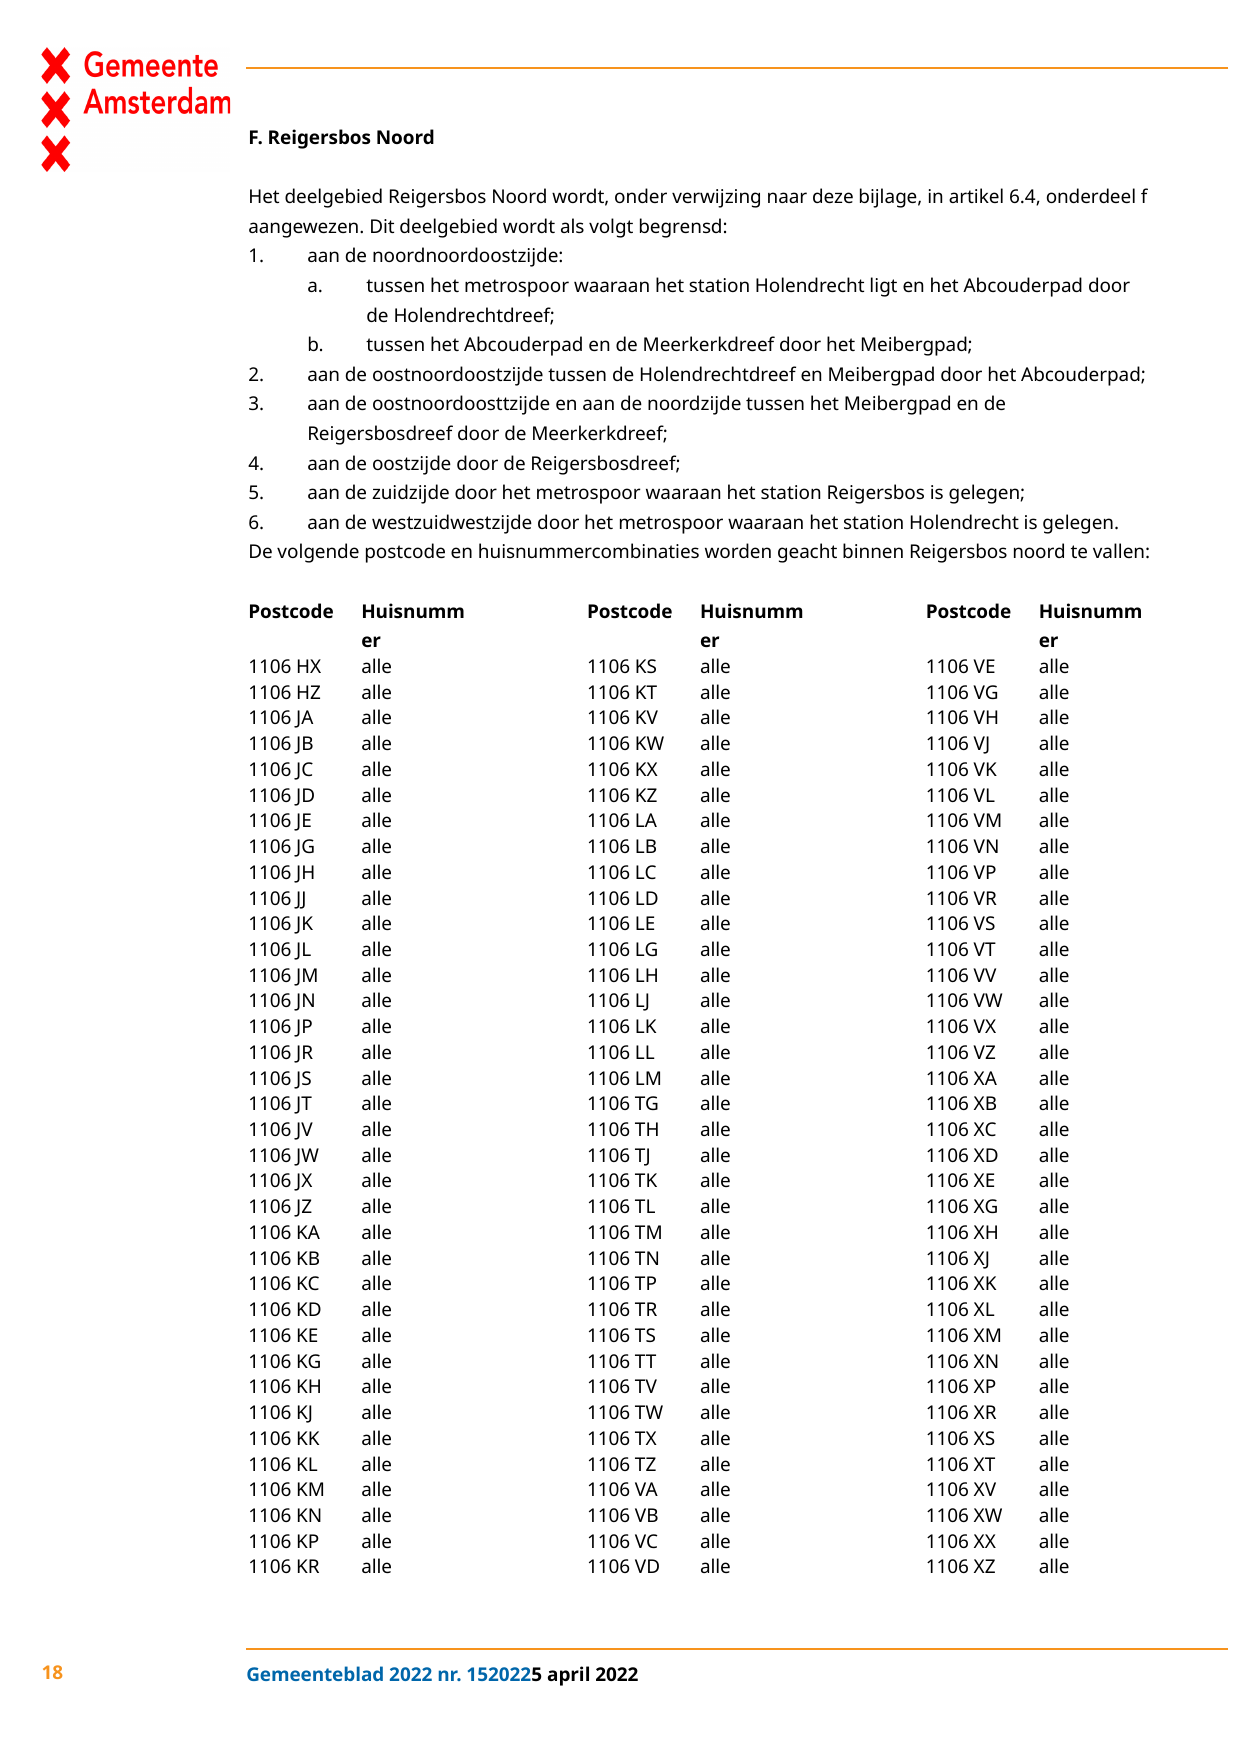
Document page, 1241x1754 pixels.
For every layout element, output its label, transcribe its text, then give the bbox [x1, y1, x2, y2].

table_cell 1106 KD [248, 1296, 361, 1322]
table_cell 1106 VR [926, 885, 1038, 910]
table_cell 1106 VC [587, 1528, 700, 1554]
list aan de westzuidwestzijde door het metrospoor waaraan het station Holendrecht is gelegen. [248, 509, 1152, 535]
table_cell [474, 1116, 587, 1142]
table_cell alle [361, 1142, 474, 1168]
table_cell 1106 TR [587, 1296, 700, 1322]
table_cell [474, 1322, 587, 1348]
table_cell 1106 LD [587, 885, 700, 910]
table_cell 1106 VM [926, 808, 1038, 833]
table_cell [813, 653, 926, 679]
table_cell alle [1039, 1194, 1152, 1219]
table_cell alle [1039, 1091, 1152, 1116]
table_cell 1106 XE [926, 1168, 1038, 1193]
table_cell [813, 1168, 926, 1193]
table_cell alle [1039, 910, 1152, 936]
table_cell 1106 JR [248, 1039, 361, 1065]
table_cell 1106 JV [248, 1116, 361, 1142]
table_cell alle [700, 1476, 813, 1502]
table_cell alle [1039, 679, 1152, 704]
table_cell [474, 1554, 587, 1579]
table_cell [813, 679, 926, 704]
table_cell alle [1039, 1168, 1152, 1193]
table_cell alle [1039, 885, 1152, 910]
table_cell alle [700, 1039, 813, 1065]
table_cell alle [1039, 1502, 1152, 1528]
table_cell [474, 1091, 587, 1116]
table_cell [813, 1013, 926, 1039]
table_cell 1106 JB [248, 730, 361, 756]
table_header [474, 598, 587, 653]
table_cell alle [361, 808, 474, 833]
table_cell 1106 XN [926, 1348, 1038, 1373]
table_cell 1106 KN [248, 1502, 361, 1528]
table_cell [813, 833, 926, 859]
table_cell alle [361, 1399, 474, 1425]
list tussen het metrospoor waaraan het station Holendrecht ligt en het Abcouderpad door de Holendrechtdreef; [307, 272, 1152, 328]
table_cell 1106 LA [587, 808, 700, 833]
table_cell alle [700, 1451, 813, 1476]
table_cell [813, 730, 926, 756]
table_cell 1106 HZ [248, 679, 361, 704]
table_cell alle [1039, 1425, 1152, 1451]
table_cell alle [361, 1374, 474, 1399]
table_cell 1106 JJ [248, 885, 361, 910]
table_cell alle [361, 1528, 474, 1554]
table_cell [474, 1065, 587, 1091]
table_cell alle [700, 1116, 813, 1142]
table_cell [813, 962, 926, 988]
table_cell alle [361, 859, 474, 885]
table_cell alle [361, 782, 474, 807]
table_cell alle [1039, 1451, 1152, 1476]
table_cell alle [1039, 1348, 1152, 1373]
table_cell alle [1039, 1116, 1152, 1142]
table_header Huisnummer [361, 598, 474, 653]
table_cell 1106 JN [248, 988, 361, 1013]
table_cell 1106 KB [248, 1245, 361, 1271]
table_cell 1106 JC [248, 756, 361, 782]
table_cell alle [1039, 756, 1152, 782]
table_cell [474, 1013, 587, 1039]
table_cell [474, 1271, 587, 1296]
list aan de noordnoordoostzijde: [248, 243, 1152, 268]
table_cell 1106 VP [926, 859, 1038, 885]
table_cell [474, 859, 587, 885]
table_cell 1106 TJ [587, 1142, 700, 1168]
table_cell 1106 JL [248, 936, 361, 962]
table_cell [813, 1219, 926, 1245]
table_cell alle [361, 1425, 474, 1451]
table_cell 1106 XS [926, 1425, 1038, 1451]
table_cell alle [1039, 859, 1152, 885]
table_cell [813, 1194, 926, 1219]
table_cell alle [700, 936, 813, 962]
table_cell [813, 808, 926, 833]
table_header Huisnummer [1039, 598, 1152, 653]
table_cell alle [361, 756, 474, 782]
table_cell alle [700, 756, 813, 782]
table_cell 1106 VA [587, 1476, 700, 1502]
table_cell alle [700, 859, 813, 885]
table_cell alle [1039, 1142, 1152, 1168]
table_cell 1106 TT [587, 1348, 700, 1373]
table_cell alle [1039, 782, 1152, 807]
table_cell 1106 VD [587, 1554, 700, 1579]
table_cell 1106 KV [587, 705, 700, 730]
list tussen het Abcouderpad en de Meerkerkdreef door het Meibergpad; [307, 331, 1152, 357]
table_cell 1106 TS [587, 1322, 700, 1348]
table_cell [813, 1476, 926, 1502]
table_cell 1106 LK [587, 1013, 700, 1039]
table_cell 1106 KJ [248, 1399, 361, 1425]
table_cell 1106 LM [587, 1065, 700, 1091]
table_cell 1106 TX [587, 1425, 700, 1451]
table_cell [474, 1168, 587, 1193]
table_cell 1106 KA [248, 1219, 361, 1245]
table_cell [813, 1322, 926, 1348]
table_header Postcode [926, 598, 1038, 653]
table_cell 1106 VW [926, 988, 1038, 1013]
table_cell 1106 TV [587, 1374, 700, 1399]
table_cell alle [1039, 1065, 1152, 1091]
table_cell [474, 1451, 587, 1476]
table_cell 1106 XH [926, 1219, 1038, 1245]
table_cell 1106 LE [587, 910, 700, 936]
table_cell [474, 885, 587, 910]
table_cell [474, 988, 587, 1013]
table_cell 1106 VG [926, 679, 1038, 704]
table_cell alle [700, 1219, 813, 1245]
table_cell 1106 VJ [926, 730, 1038, 756]
table_cell alle [700, 679, 813, 704]
table_cell [474, 1142, 587, 1168]
table_cell [813, 705, 926, 730]
table_cell [474, 833, 587, 859]
table_cell [474, 1374, 587, 1399]
table_cell [813, 1425, 926, 1451]
table_cell alle [700, 808, 813, 833]
table_header Postcode [248, 598, 361, 653]
table_cell 1106 KC [248, 1271, 361, 1296]
table_cell 1106 VL [926, 782, 1038, 807]
table_cell alle [700, 705, 813, 730]
table_cell 1106 TH [587, 1116, 700, 1142]
table_cell alle [361, 1554, 474, 1579]
table_cell 1106 KM [248, 1476, 361, 1502]
table_cell alle [361, 1039, 474, 1065]
table_cell [813, 1348, 926, 1373]
table_cell 1106 XP [926, 1374, 1038, 1399]
table_cell 1106 TN [587, 1245, 700, 1271]
table_cell 1106 VE [926, 653, 1038, 679]
table_cell [813, 1271, 926, 1296]
table_cell 1106 JE [248, 808, 361, 833]
table_cell alle [361, 833, 474, 859]
table_cell 1106 VB [587, 1502, 700, 1528]
table_cell 1106 LG [587, 936, 700, 962]
table_cell alle [361, 1194, 474, 1219]
table_cell 1106 XJ [926, 1245, 1038, 1271]
table_cell alle [700, 1091, 813, 1116]
table_cell 1106 XM [926, 1322, 1038, 1348]
table_cell alle [700, 1554, 813, 1579]
table_cell [813, 1091, 926, 1116]
table_cell alle [361, 1322, 474, 1348]
table_cell alle [1039, 1296, 1152, 1322]
table_cell [474, 679, 587, 704]
table_cell alle [361, 910, 474, 936]
table_cell 1106 XD [926, 1142, 1038, 1168]
table_cell 1106 KH [248, 1374, 361, 1399]
table_cell 1106 JT [248, 1091, 361, 1116]
table_cell alle [1039, 1322, 1152, 1348]
table_cell [474, 936, 587, 962]
table_cell [474, 1502, 587, 1528]
table_cell alle [700, 833, 813, 859]
table_cell alle [361, 1476, 474, 1502]
table_cell [474, 782, 587, 807]
table_cell 1106 XT [926, 1451, 1038, 1476]
table_cell [813, 1142, 926, 1168]
table_cell [474, 1194, 587, 1219]
table_cell [813, 988, 926, 1013]
table_cell 1106 JA [248, 705, 361, 730]
table_cell alle [700, 1425, 813, 1451]
table_cell 1106 KK [248, 1425, 361, 1451]
table_cell 1106 KS [587, 653, 700, 679]
table_cell alle [700, 1348, 813, 1373]
table_cell 1106 JP [248, 1013, 361, 1039]
table_cell alle [361, 1451, 474, 1476]
table_cell 1106 VT [926, 936, 1038, 962]
table_cell alle [361, 1271, 474, 1296]
table_cell 1106 XA [926, 1065, 1038, 1091]
table_cell 1106 LJ [587, 988, 700, 1013]
table_cell alle [361, 1219, 474, 1245]
table_cell [474, 910, 587, 936]
text F. Reigersbos Noord [248, 124, 1152, 150]
table_cell alle [361, 1091, 474, 1116]
table_cell alle [1039, 1039, 1152, 1065]
table_cell alle [700, 1399, 813, 1425]
table_cell [474, 1245, 587, 1271]
table_cell [474, 1399, 587, 1425]
table_cell alle [1039, 1528, 1152, 1554]
table_cell 1106 VS [926, 910, 1038, 936]
list aan de oostnoordoostzijde tussen de Holendrechtdreef en Meibergpad door het Abcouderpad; [248, 361, 1152, 387]
table_cell 1106 JK [248, 910, 361, 936]
table_cell [813, 1451, 926, 1476]
picture [41, 47, 231, 172]
table_cell 1106 JX [248, 1168, 361, 1193]
list aan de oostzijde door de Reigersbosdreef; [248, 450, 1152, 476]
table_cell alle [1039, 730, 1152, 756]
table_cell [474, 1039, 587, 1065]
table_cell 1106 TZ [587, 1451, 700, 1476]
table_cell [813, 1245, 926, 1271]
table_cell 1106 TK [587, 1168, 700, 1193]
table_cell 1106 TW [587, 1399, 700, 1425]
table_cell 1106 KP [248, 1528, 361, 1554]
table_cell alle [361, 1116, 474, 1142]
table_cell alle [700, 730, 813, 756]
table_cell alle [361, 679, 474, 704]
table_cell 1106 TG [587, 1091, 700, 1116]
table_cell 1106 LH [587, 962, 700, 988]
table_cell alle [700, 1271, 813, 1296]
table_cell alle [361, 1013, 474, 1039]
table_cell [813, 756, 926, 782]
table_cell alle [1039, 962, 1152, 988]
table_cell 1106 VK [926, 756, 1038, 782]
list aan de zuidzijde door het metrospoor waaraan het station Reigersbos is gelegen; [248, 479, 1152, 505]
table_cell [813, 1116, 926, 1142]
table_cell alle [700, 1194, 813, 1219]
table_cell alle [700, 1013, 813, 1039]
table_cell [813, 1399, 926, 1425]
table_cell alle [361, 988, 474, 1013]
table_cell alle [361, 705, 474, 730]
table_cell [474, 1348, 587, 1373]
table_cell alle [1039, 1013, 1152, 1039]
list aan de oostnoordoosttzijde en aan de noordzijde tussen het Meibergpad en de Reigersbosdreef door de Meerkerkdreef; [248, 391, 1152, 446]
text De volgende postcode en huisnummercombinaties worden geacht binnen Reigersbos noord te vallen: [248, 538, 1152, 564]
table_cell [474, 653, 587, 679]
table_cell alle [1039, 1476, 1152, 1502]
table_cell alle [361, 1168, 474, 1193]
table_cell 1106 JZ [248, 1194, 361, 1219]
table_cell 1106 KX [587, 756, 700, 782]
table_cell alle [361, 1296, 474, 1322]
table_cell 1106 KE [248, 1322, 361, 1348]
table_cell [813, 859, 926, 885]
table_cell alle [700, 1065, 813, 1091]
table_cell alle [1039, 1271, 1152, 1296]
table_cell 1106 VV [926, 962, 1038, 988]
table_cell alle [1039, 653, 1152, 679]
table_cell 1106 LL [587, 1039, 700, 1065]
table_cell alle [700, 1296, 813, 1322]
table_cell 1106 XW [926, 1502, 1038, 1528]
table_cell [474, 1425, 587, 1451]
table_cell alle [1039, 833, 1152, 859]
table_cell alle [1039, 808, 1152, 833]
table_cell [813, 1554, 926, 1579]
table_cell 1106 XR [926, 1399, 1038, 1425]
table_cell alle [1039, 1399, 1152, 1425]
table_cell [813, 936, 926, 962]
table_cell 1106 KZ [587, 782, 700, 807]
table_header Postcode [587, 598, 700, 653]
table_cell 1106 JM [248, 962, 361, 988]
table_cell 1106 LC [587, 859, 700, 885]
table_cell [813, 1502, 926, 1528]
table_cell 1106 KG [248, 1348, 361, 1373]
table_cell alle [700, 653, 813, 679]
table_cell [474, 730, 587, 756]
table_cell alle [361, 1065, 474, 1091]
table_cell alle [361, 885, 474, 910]
table_cell alle [700, 1528, 813, 1554]
table_cell [813, 1065, 926, 1091]
table_cell 1106 KT [587, 679, 700, 704]
table_cell alle [1039, 988, 1152, 1013]
table_cell 1106 JD [248, 782, 361, 807]
table_cell alle [700, 1374, 813, 1399]
table_cell [474, 756, 587, 782]
table_cell alle [700, 782, 813, 807]
table_cell alle [361, 1348, 474, 1373]
table_cell 1106 XG [926, 1194, 1038, 1219]
table_cell [813, 1296, 926, 1322]
table_cell [474, 705, 587, 730]
table_cell alle [700, 910, 813, 936]
table_cell 1106 LB [587, 833, 700, 859]
table_cell 1106 KW [587, 730, 700, 756]
table_cell 1106 VX [926, 1013, 1038, 1039]
table_cell [474, 1219, 587, 1245]
table_cell alle [1039, 936, 1152, 962]
table_cell alle [700, 1142, 813, 1168]
table_cell alle [700, 1502, 813, 1528]
table_cell 1106 XK [926, 1271, 1038, 1296]
table_cell [474, 808, 587, 833]
table_cell [813, 885, 926, 910]
table_cell 1106 HX [248, 653, 361, 679]
table_cell alle [1039, 1245, 1152, 1271]
table_cell [474, 1476, 587, 1502]
table_cell [474, 1296, 587, 1322]
table_cell 1106 JS [248, 1065, 361, 1091]
table_cell alle [700, 988, 813, 1013]
table_cell [813, 1374, 926, 1399]
table_header Huisnummer [700, 598, 813, 653]
table_cell [813, 910, 926, 936]
table_cell 1106 TL [587, 1194, 700, 1219]
table_cell 1106 TP [587, 1271, 700, 1296]
table_cell alle [361, 936, 474, 962]
table_cell 1106 VH [926, 705, 1038, 730]
table_cell 1106 VZ [926, 1039, 1038, 1065]
table_cell [813, 1528, 926, 1554]
table_cell 1106 XZ [926, 1554, 1038, 1579]
table_cell alle [700, 1322, 813, 1348]
table_cell 1106 JH [248, 859, 361, 885]
table_cell alle [361, 653, 474, 679]
table_cell [474, 962, 587, 988]
table_cell 1106 XX [926, 1528, 1038, 1554]
table_cell 1106 VN [926, 833, 1038, 859]
table_cell 1106 KL [248, 1451, 361, 1476]
table_cell 1106 XC [926, 1116, 1038, 1142]
table_cell 1106 TM [587, 1219, 700, 1245]
table_cell [813, 1039, 926, 1065]
table_cell alle [1039, 1554, 1152, 1579]
table_cell 1106 XL [926, 1296, 1038, 1322]
table_cell alle [700, 885, 813, 910]
table_cell alle [1039, 1219, 1152, 1245]
table_cell alle [361, 730, 474, 756]
table_cell 1106 JW [248, 1142, 361, 1168]
table_cell 1106 XV [926, 1476, 1038, 1502]
table_cell alle [1039, 705, 1152, 730]
table_header [813, 598, 926, 653]
table_cell [474, 1528, 587, 1554]
table_cell 1106 JG [248, 833, 361, 859]
table_cell alle [361, 1245, 474, 1271]
table_cell 1106 KR [248, 1554, 361, 1579]
text Het deelgebied Reigersbos Noord wordt, onder verwijzing naar deze bijlage, in artikel 6.4, onderdeel f aangewezen. Dit deelgebied wordt als volgt begrensd: [248, 183, 1152, 239]
table_cell alle [700, 1168, 813, 1193]
table_cell alle [361, 1502, 474, 1528]
table_cell 1106 XB [926, 1091, 1038, 1116]
table_cell alle [700, 962, 813, 988]
table_cell alle [700, 1245, 813, 1271]
table_cell alle [1039, 1374, 1152, 1399]
table_cell alle [361, 962, 474, 988]
table_cell [813, 782, 926, 807]
